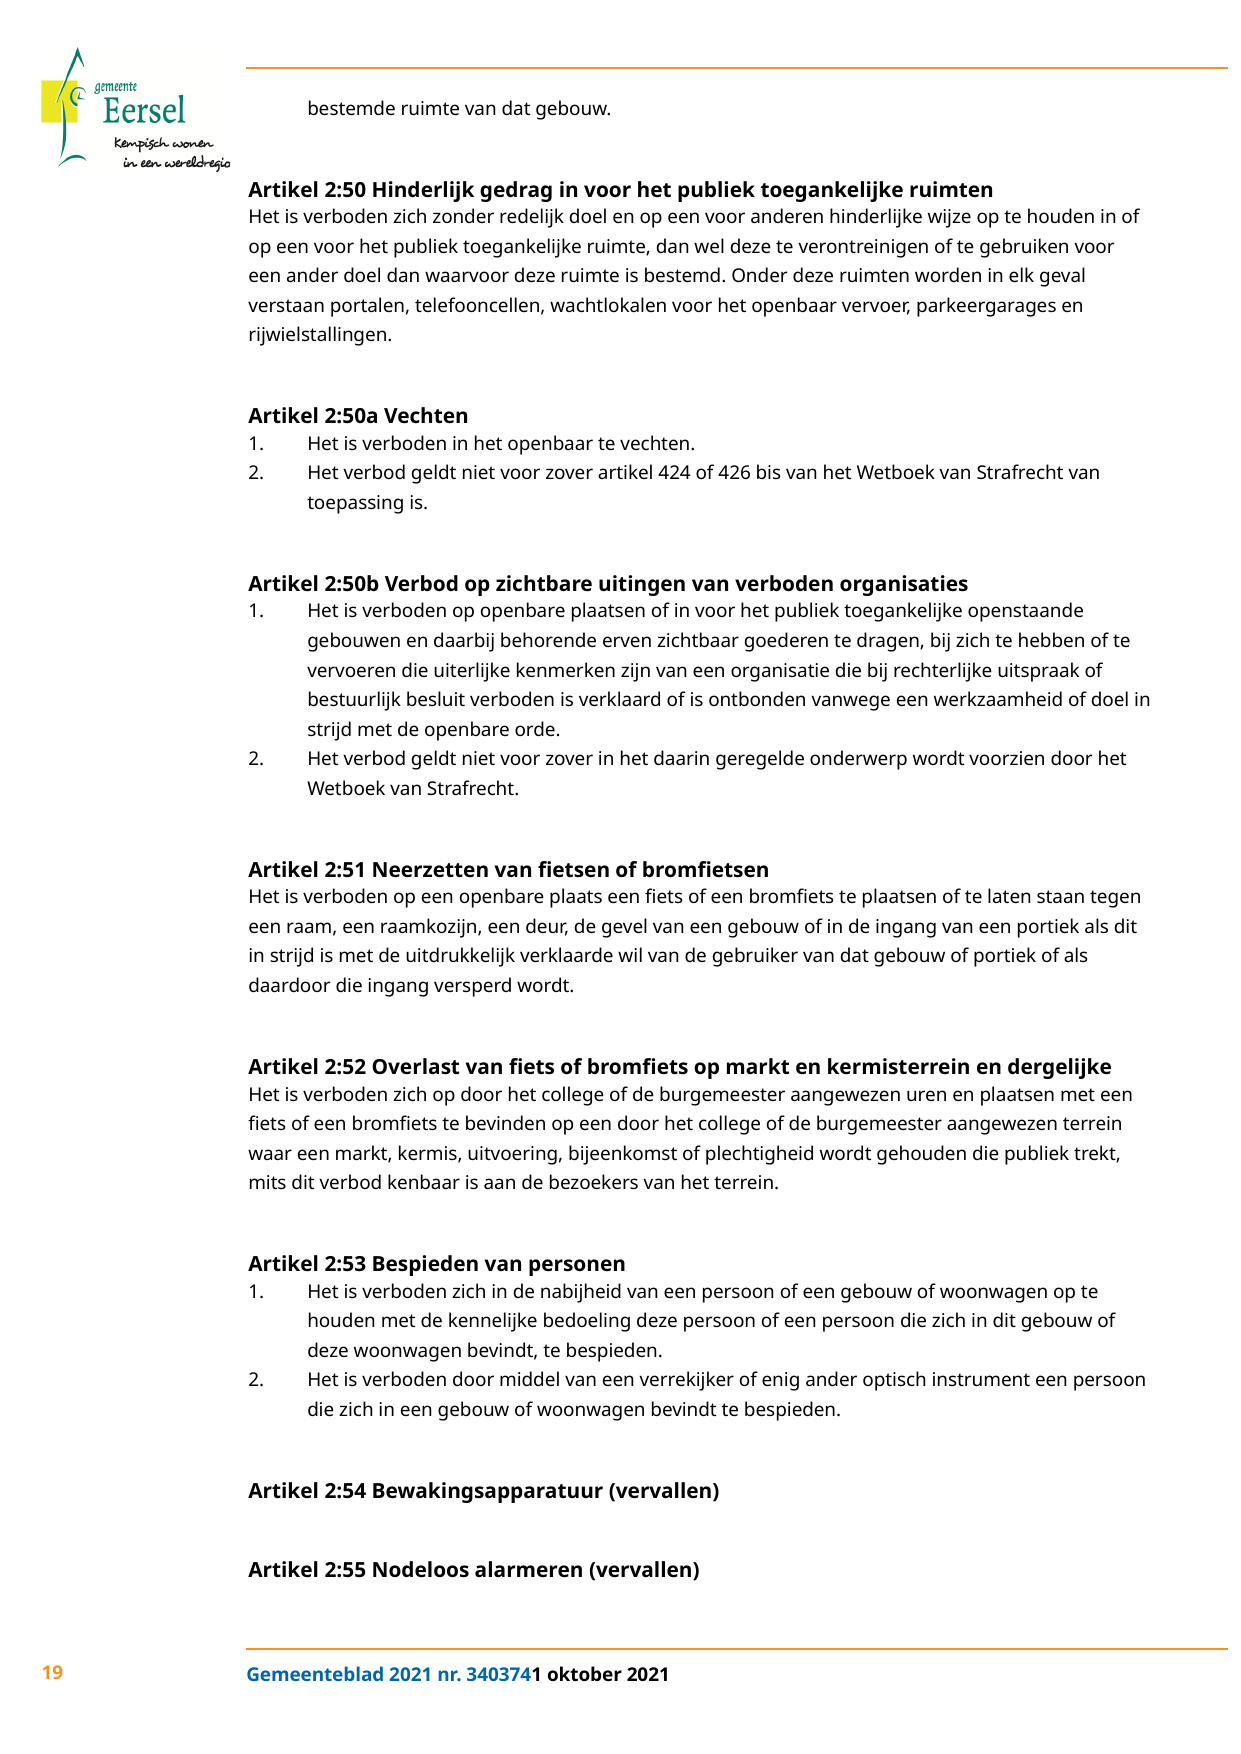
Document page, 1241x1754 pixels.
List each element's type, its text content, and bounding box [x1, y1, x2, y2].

list bestemde ruimte van dat gebouw. [248, 95, 1152, 121]
text Het is verboden zich op door het college of de burgemeester aangewezen uren en plaatsen met een fiets of een bromfiets te bevinden op een door het college of de burgemeester aangewezen terrein waar een markt, kermis, uitvoering, bijeenkomst of plechtigheid wordt gehouden die publiek trekt, mits dit verbod kenbaar is aan de bezoekers van het terrein. [248, 1081, 1152, 1195]
picture [41, 47, 231, 172]
text Artikel 2:50 Hinderlijk gedrag in voor het publiek toegankelijke ruimten [248, 175, 1152, 203]
text Artikel 2:54 Bewakingsapparatuur (vervallen) [248, 1476, 1152, 1505]
list Het is verboden op openbare plaatsen of in voor het publiek toegankelijke openstaande gebouwen en daarbij behorende erven zichtbaar goederen te dragen, bij zich te hebben of te vervoeren die uiterlijke kenmerken zijn van een organisatie die bij rechterlijke uitspraak of bestuurlijk besluit verboden is verklaard of is ontbonden vanwege een werkzaamheid of doel in strijd met de openbare orde. [248, 598, 1152, 742]
list Het is verboden in het openbaar te vechten. [248, 430, 1152, 456]
text Artikel 2:52 Overlast van fiets of bromfiets op markt en kermisterrein en dergelijke [248, 1052, 1152, 1081]
text Artikel 2:50a Vechten [248, 402, 1152, 430]
text Artikel 2:53 Bespieden van personen [248, 1249, 1152, 1278]
text Het is verboden zich zonder redelijk doel en op een voor anderen hinderlijke wijze op te houden in of op een voor het publiek toegankelijke ruimte, dan wel deze te verontreinigen of te gebruiken voor een ander doel dan waarvoor deze ruimte is bestemd. Onder deze ruimten worden in elk geval verstaan portalen, telefooncellen, wachtlokalen voor het openbaar vervoer, parkeergarages en rijwielstallingen. [248, 203, 1152, 347]
list Het is verboden zich in de nabijheid van een persoon of een gebouw of woonwagen op te houden met de kennelijke bedoeling deze persoon of een persoon die zich in dit gebouw of deze woonwagen bevindt, te bespieden. [248, 1278, 1152, 1363]
list Het verbod geldt niet voor zover artikel 424 of 426 bis van het Wetboek van Strafrecht van toepassing is. [248, 459, 1152, 515]
text Artikel 2:50b Verbod op zichtbare uitingen van verboden organisaties [248, 569, 1152, 598]
text Het is verboden op een openbare plaats een fiets of een bromfiets te plaatsen of te laten staan tegen een raam, een raamkozijn, een deur, de gevel van een gebouw of in de ingang van een portiek als dit in strijd is met de uitdrukkelijk verklaarde wil van de gebruiker van dat gebouw of portiek of als daardoor die ingang versperd wordt. [248, 883, 1152, 998]
list Het is verboden door middel van een verrekijker of enig ander optisch instrument een persoon die zich in een gebouw of woonwagen bevindt te bespieden. [248, 1367, 1152, 1422]
text Artikel 2:51 Neerzetten van fietsen of bromfietsen [248, 855, 1152, 883]
list Het verbod geldt niet voor zover in het daarin geregelde onderwerp wordt voorzien door het Wetboek van Strafrecht. [248, 746, 1152, 801]
text Artikel 2:55 Nodeloos alarmeren (vervallen) [248, 1555, 1152, 1583]
